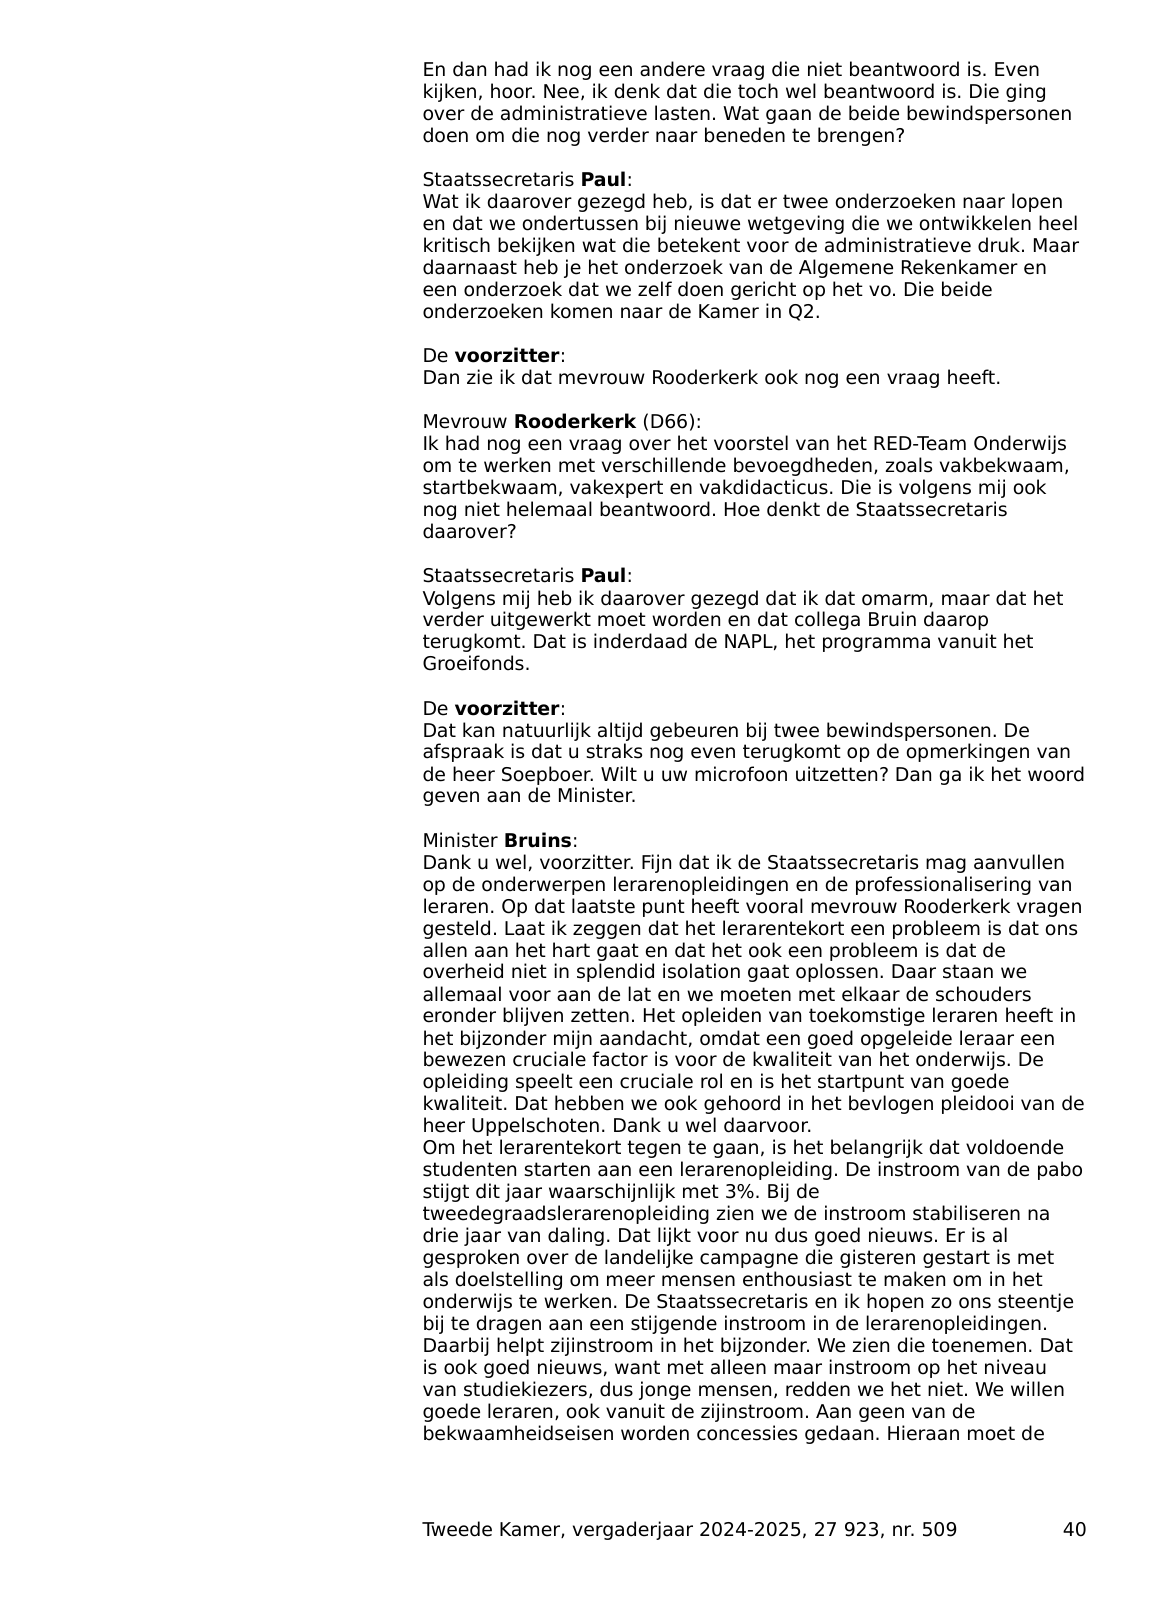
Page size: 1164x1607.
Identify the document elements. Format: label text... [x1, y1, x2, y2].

text Dan zie ik dat mevrouw Rooderkerk ook nog een vraag heeft. [422, 367, 1087, 389]
text De voorzitter: [422, 697, 1087, 719]
text En dan had ik nog een andere vraag die niet beantwoord is. Even kijken, hoor. Nee, ik denk dat die toch wel beantwoord is. Die ging over de administratieve lasten. Wat gaan de beide bewindspersonen doen om die nog verder naar beneden te brengen? [422, 59, 1087, 147]
text Staatssecretaris Paul: [422, 169, 1087, 191]
text Mevrouw Rooderkerk (D66): [422, 411, 1087, 433]
text Dat kan natuurlijk altijd gebeuren bij twee bewindspersonen. De afspraak is dat u straks nog even terugkomt op de opmerkingen van de heer Soepboer. Wilt u uw microfoon uitzetten? Dan ga ik het woord geven aan de Minister. [422, 719, 1087, 807]
text Volgens mij heb ik daarover gezegd dat ik dat omarm, maar dat het verder uitgewerkt moet worden en dat collega Bruin daarop terugkomt. Dat is inderdaad de NAPL, het programma vanuit het Groeifonds. [422, 587, 1087, 675]
text Ik had nog een vraag over het voorstel van het RED-Team Onderwijs om te werken met verschillende bevoegdheden, zoals vakbekwaam, startbekwaam, vakexpert en vakdidacticus. Die is volgens mij ook nog niet helemaal beantwoord. Hoe denkt de Staatssecretaris daarover? [422, 433, 1087, 543]
text Om het lerarentekort tegen te gaan, is het belangrijk dat voldoende studenten starten aan een lerarenopleiding. De instroom van de pabo stijgt dit jaar waarschijnlijk met 3%. Bij de tweedegraadslerarenopleiding zien we de instroom stabiliseren na drie jaar van daling. Dat lijkt voor nu dus goed nieuws. Er is al gesproken over de landelijke campagne die gisteren gestart is met als doelstelling om meer mensen enthousiast te maken om in het onderwijs te werken. De Staatssecretaris en ik hopen zo ons steentje bij te dragen aan een stijgende instroom in de lerarenopleidingen. Daarbij helpt zijinstroom in het bijzonder. We zien die toenemen. Dat is ook goed nieuws, want met alleen maar instroom op het niveau van studiekiezers, dus jonge mensen, redden we het niet. We willen goede leraren, ook vanuit de zijinstroom. Aan geen van de bekwaamheidseisen worden concessies gedaan. Hieraan moet de [422, 1137, 1087, 1445]
text De voorzitter: [422, 345, 1087, 367]
text Wat ik daarover gezegd heb, is dat er twee onderzoeken naar lopen en dat we ondertussen bij nieuwe wetgeving die we ontwikkelen heel kritisch bekijken wat die betekent voor de administratieve druk. Maar daarnaast heb je het onderzoek van de Algemene Rekenkamer en een onderzoek dat we zelf doen gericht op het vo. Die beide onderzoeken komen naar de Kamer in Q2. [422, 191, 1087, 323]
text Staatssecretaris Paul: [422, 565, 1087, 587]
text Dank u wel, voorzitter. Fijn dat ik de Staatssecretaris mag aanvullen op de onderwerpen lerarenopleidingen en de professionalisering van leraren. Op dat laatste punt heeft vooral mevrouw Rooderkerk vragen gesteld. Laat ik zeggen dat het lerarentekort een probleem is dat ons allen aan het hart gaat en dat het ook een probleem is dat de overheid niet in splendid isolation gaat oplossen. Daar staan we allemaal voor aan de lat en we moeten met elkaar de schouders eronder blijven zetten. Het opleiden van toekomstige leraren heeft in het bijzonder mijn aandacht, omdat een goed opgeleide leraar een bewezen cruciale factor is voor de kwaliteit van het onderwijs. De opleiding speelt een cruciale rol en is het startpunt van goede kwaliteit. Dat hebben we ook gehoord in het bevlogen pleidooi van de heer Uppelschoten. Dank u wel daarvoor. [422, 852, 1087, 1137]
text Minister Bruins: [422, 829, 1087, 852]
